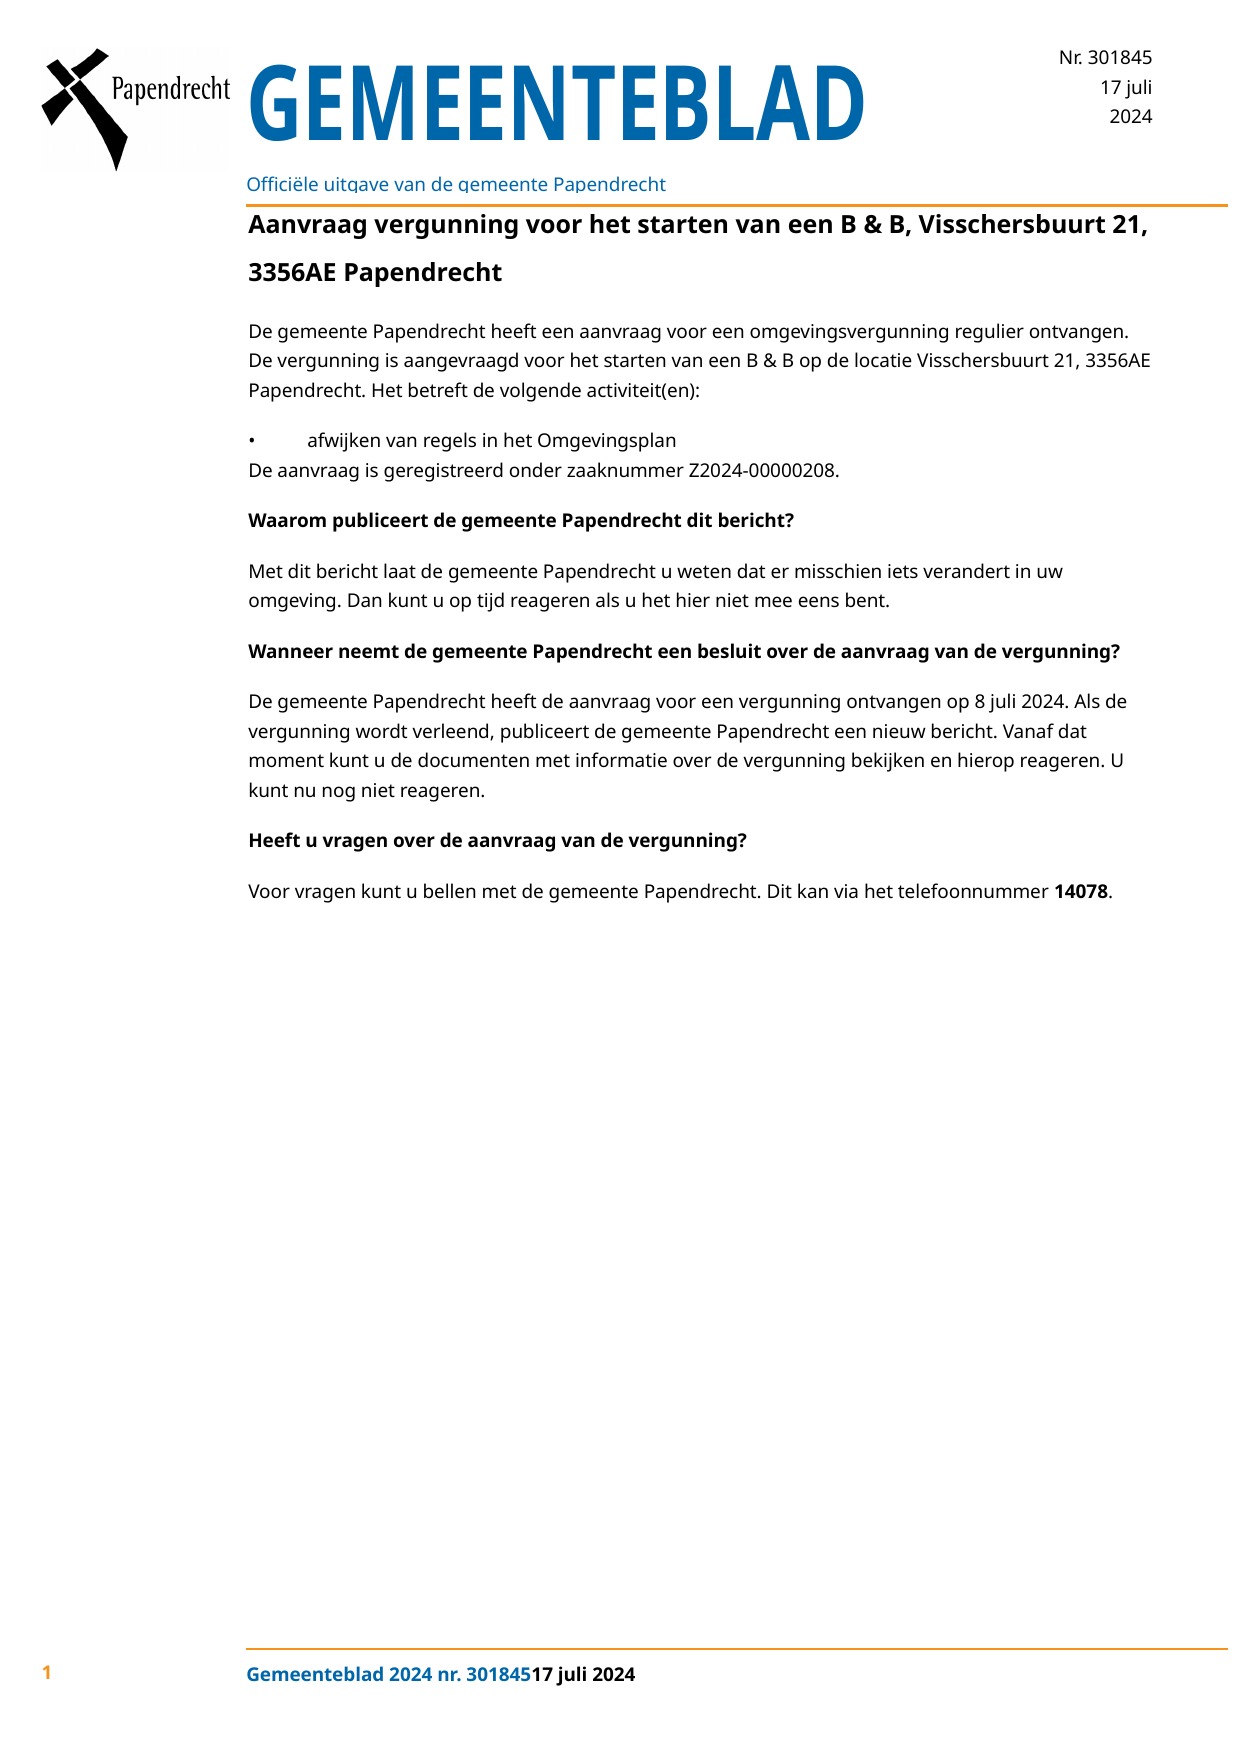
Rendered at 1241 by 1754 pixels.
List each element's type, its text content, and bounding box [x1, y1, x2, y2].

picture [41, 47, 231, 172]
text De gemeente Papendrecht heeft de aanvraag voor een vergunning ontvangen op 8 juli 2024. Als de vergunning wordt verleend, publiceert de gemeente Papendrecht een nieuw bericht. Vanaf dat moment kunt u de documenten met informatie over de vergunning bekijken en hierop reageren. U kunt nu nog niet reageren. [248, 688, 1152, 803]
text Aanvraag vergunning voor het starten van een B & B, Visschersbuurt 21, 3356AE Papendrecht [248, 207, 1152, 288]
list afwijken van regels in het Omgevingsplan [248, 427, 1152, 453]
text Met dit bericht laat de gemeente Papendrecht u weten dat er misschien iets verandert in uw omgeving. Dan kunt u op tijd reageren als u het hier niet mee eens bent. [248, 558, 1152, 613]
text Heeft u vragen over de aanvraag van de vergunning? [248, 827, 1152, 853]
text Wanneer neemt de gemeente Papendrecht een besluit over de aanvraag van de vergunning? [248, 638, 1152, 664]
text Voor vragen kunt u bellen met de gemeente Papendrecht. Dit kan via het telefoonnummer 14078. [248, 878, 1152, 904]
text Waarom publiceert de gemeente Papendrecht dit bericht? [248, 507, 1152, 533]
text De gemeente Papendrecht heeft een aanvraag voor een omgevingsvergunning regulier ontvangen. De vergunning is aangevraagd voor het starten van een B & B op de locatie Visschersbuurt 21, 3356AE Papendrecht. Het betreft de volgende activiteit(en): [248, 318, 1152, 403]
text De aanvraag is geregistreerd onder zaaknummer Z2024-00000208. [248, 457, 1152, 483]
